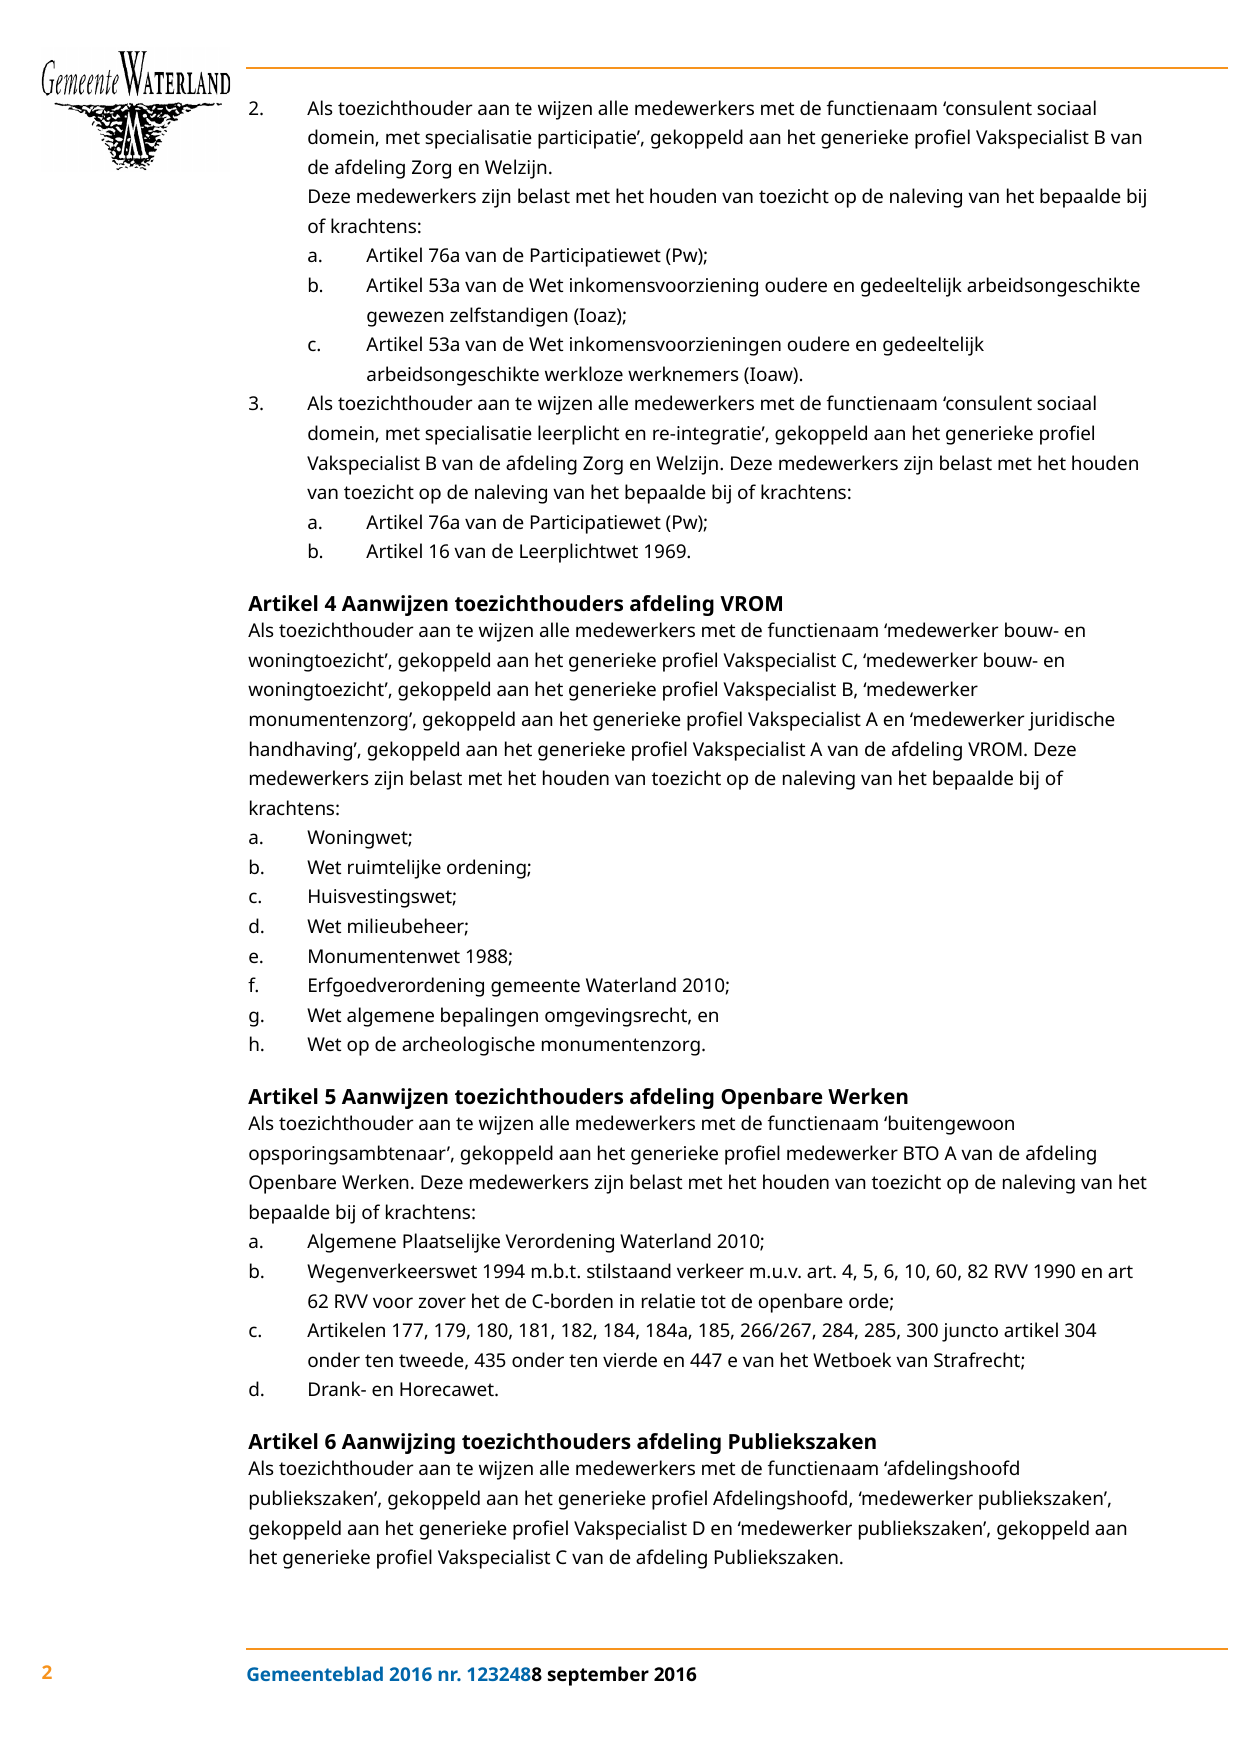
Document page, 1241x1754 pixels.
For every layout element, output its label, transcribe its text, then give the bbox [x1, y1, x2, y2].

list Wet op de archeologische monumentenzorg. [248, 1032, 1152, 1057]
list Wet milieubeheer; [248, 913, 1152, 939]
list Als toezichthouder aan te wijzen alle medewerkers met de functienaam ‘consulent sociaal domein, met specialisatie leerplicht en re-integratie’, gekoppeld aan het generieke profiel Vakspecialist B van de afdeling Zorg en Welzijn. Deze medewerkers zijn belast met het houden van toezicht op de naleving van het bepaalde bij of krachtens: [248, 391, 1152, 505]
list Woningwet; [248, 824, 1152, 850]
list Artikel 53a van de Wet inkomensvoorziening oudere en gedeeltelijk arbeidsongeschikte gewezen zelfstandigen (Ioaz); [307, 272, 1152, 328]
list Huisvestingswet; [248, 884, 1152, 909]
list Deze medewerkers zijn belast met het houden van toezicht op de naleving van het bepaalde bij of krachtens: [248, 183, 1152, 239]
list Artikel 16 van de Leerplichtwet 1969. [307, 538, 1152, 564]
list Wegenverkeerswet 1994 m.b.t. stilstaand verkeer m.u.v. art. 4, 5, 6, 10, 60, 82 RVV 1990 en art 62 RVV voor zover het de C-borden in relatie tot de openbare orde; [248, 1258, 1152, 1314]
list Als toezichthouder aan te wijzen alle medewerkers met de functienaam ‘consulent sociaal domein, met specialisatie participatie’, gekoppeld aan het generieke profiel Vakspecialist B van de afdeling Zorg en Welzijn. [248, 95, 1152, 180]
list Artikel 53a van de Wet inkomensvoorzieningen oudere en gedeeltelijk arbeidsongeschikte werkloze werknemers (Ioaw). [307, 331, 1152, 387]
text Als toezichthouder aan te wijzen alle medewerkers met de functienaam ‘medewerker bouw- en woningtoezicht’, gekoppeld aan het generieke profiel Vakspecialist C, ‘medewerker bouw- en woningtoezicht’, gekoppeld aan het generieke profiel Vakspecialist B, ‘medewerker monumentenzorg’, gekoppeld aan het generieke profiel Vakspecialist A en ‘medewerker juridische handhaving’, gekoppeld aan het generieke profiel Vakspecialist A van de afdeling VROM. Deze medewerkers zijn belast met het houden van toezicht op de naleving van het bepaalde bij of krachtens: [248, 617, 1152, 821]
picture [41, 47, 231, 172]
list Wet ruimtelijke ordening; [248, 854, 1152, 880]
list Drank- en Horecawet. [248, 1377, 1152, 1402]
text Artikel 6 Aanwijzing toezichthouders afdeling Publiekszaken [248, 1427, 1152, 1456]
list Wet algemene bepalingen omgevingsrecht, en [248, 1002, 1152, 1028]
text Artikel 5 Aanwijzen toezichthouders afdeling Openbare Werken [248, 1082, 1152, 1110]
list Artikel 76a van de Participatiewet (Pw); [307, 243, 1152, 268]
text Artikel 4 Aanwijzen toezichthouders afdeling VROM [248, 589, 1152, 617]
list Monumentenwet 1988; [248, 943, 1152, 968]
list Artikelen 177, 179, 180, 181, 182, 184, 184a, 185, 266/267, 284, 285, 300 juncto artikel 304 onder ten tweede, 435 onder ten vierde en 447 e van het Wetboek van Strafrecht; [248, 1317, 1152, 1373]
list Erfgoedverordening gemeente Waterland 2010; [248, 972, 1152, 998]
list Artikel 76a van de Participatiewet (Pw); [307, 509, 1152, 535]
text Als toezichthouder aan te wijzen alle medewerkers met de functienaam ‘buitengewoon opsporingsambtenaar’, gekoppeld aan het generieke profiel medewerker BTO A van de afdeling Openbare Werken. Deze medewerkers zijn belast met het houden van toezicht op de naleving van het bepaalde bij of krachtens: [248, 1110, 1152, 1225]
list Algemene Plaatselijke Verordening Waterland 2010; [248, 1229, 1152, 1254]
text Als toezichthouder aan te wijzen alle medewerkers met de functienaam ‘afdelingshoofd publiekszaken’, gekoppeld aan het generieke profiel Afdelingshoofd, ‘medewerker publiekszaken’, gekoppeld aan het generieke profiel Vakspecialist D en ‘medewerker publiekszaken’, gekoppeld aan het generieke profiel Vakspecialist C van de afdeling Publiekszaken. [248, 1456, 1152, 1570]
